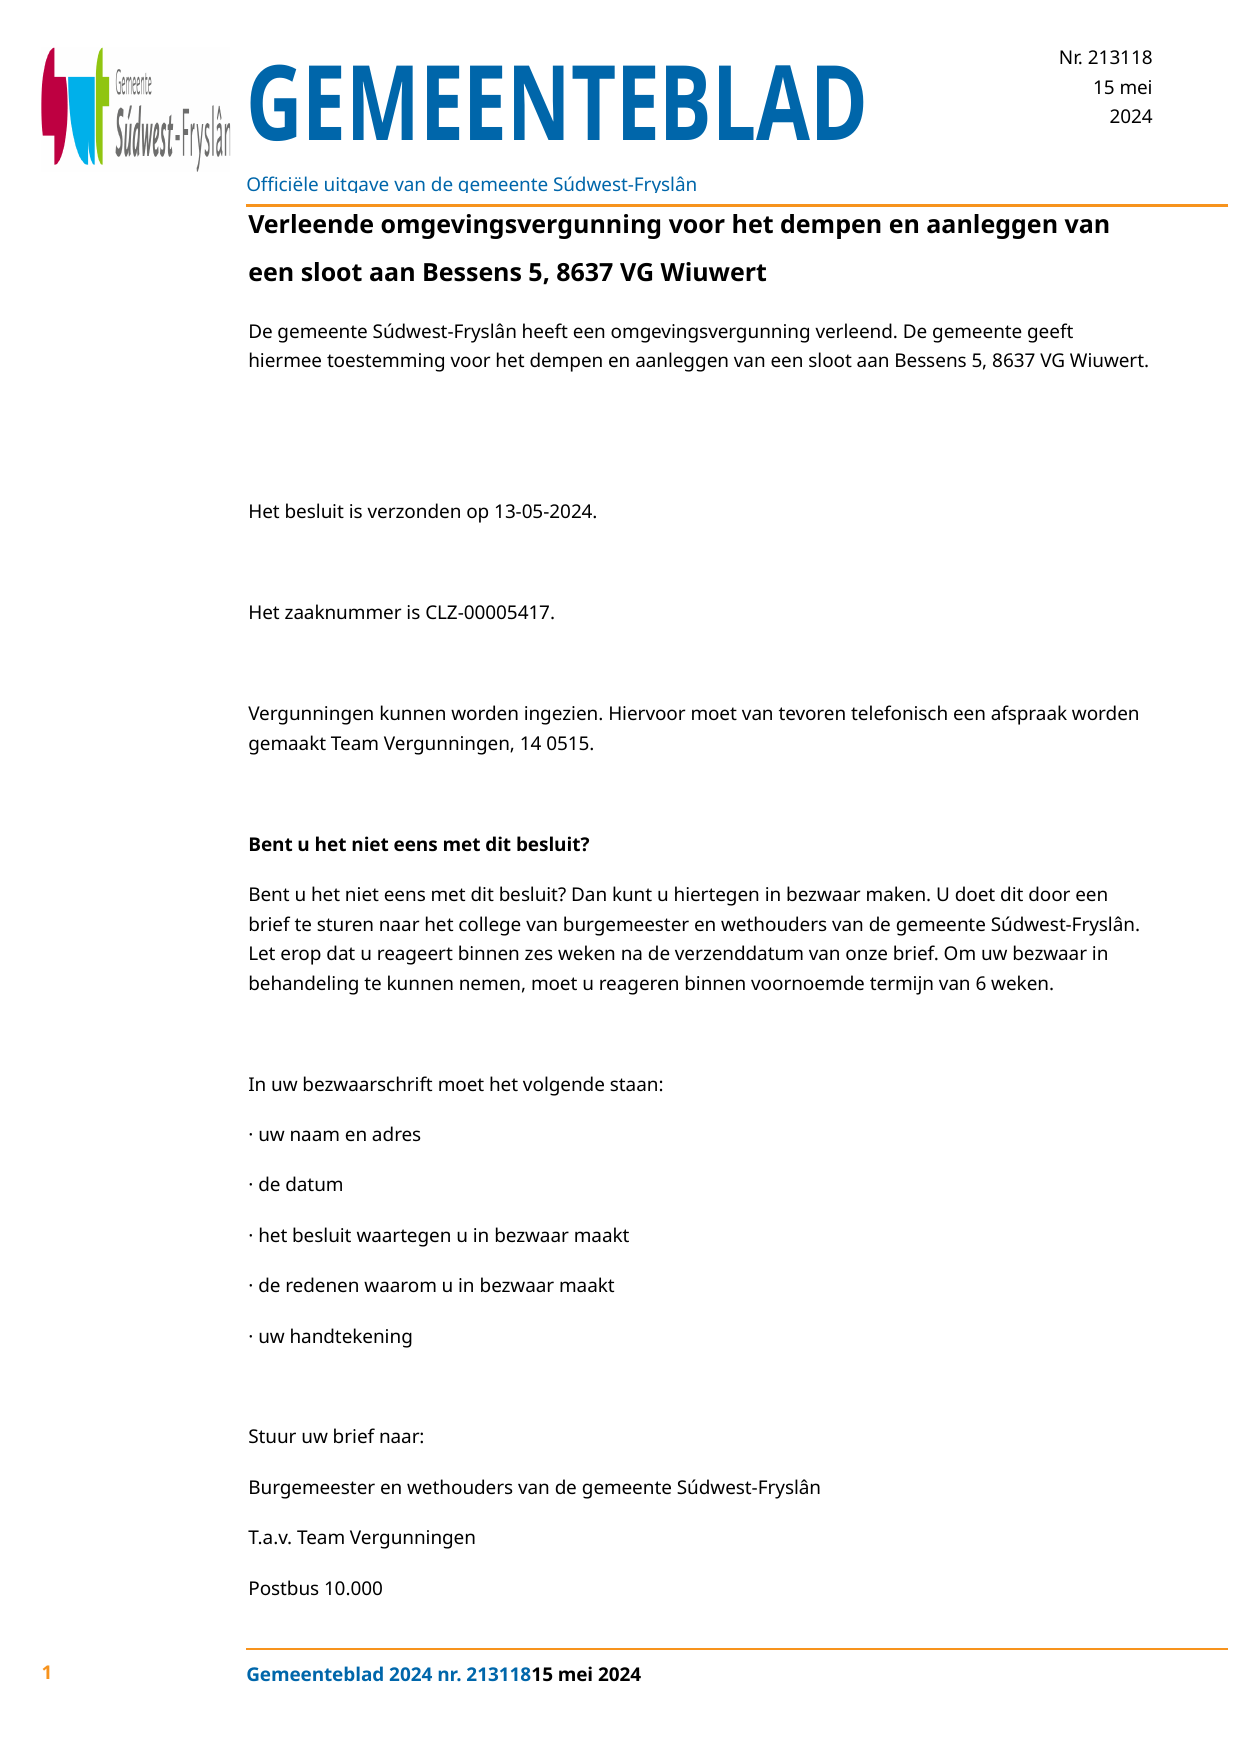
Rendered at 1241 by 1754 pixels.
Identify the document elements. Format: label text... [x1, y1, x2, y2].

picture [41, 47, 231, 172]
text · uw handtekening [248, 1323, 1152, 1349]
text T.a.v. Team Vergunningen [248, 1524, 1152, 1550]
text Verleende omgevingsvergunning voor het dempen en aanleggen van een sloot aan Bessens 5, 8637 VG Wiuwert [248, 207, 1152, 288]
text · de redenen waarom u in bezwaar maakt [248, 1272, 1152, 1298]
text · het besluit waartegen u in bezwaar maakt [248, 1222, 1152, 1248]
text Het besluit is verzonden op 13-05-2024. [248, 499, 1152, 524]
text Vergunningen kunnen worden ingezien. Hiervoor moet van tevoren telefonisch een afspraak worden gemaakt Team Vergunningen, 14 0515. [248, 700, 1152, 756]
text Stuur uw brief naar: [248, 1424, 1152, 1449]
text · uw naam en adres [248, 1121, 1152, 1147]
text · de datum [248, 1172, 1152, 1197]
text Burgemeester en wethouders van de gemeente Súdwest-Fryslân [248, 1474, 1152, 1500]
text Bent u het niet eens met dit besluit? [248, 831, 1152, 857]
text In uw bezwaarschrift moet het volgende staan: [248, 1071, 1152, 1097]
text De gemeente Súdwest-Fryslân heeft een omgevingsvergunning verleend. De gemeente geeft hiermee toestemming voor het dempen en aanleggen van een sloot aan Bessens 5, 8637 VG Wiuwert. [248, 318, 1152, 373]
text Het zaaknummer is CLZ-00005417. [248, 599, 1152, 625]
text Bent u het niet eens met dit besluit? Dan kunt u hiertegen in bezwaar maken. U doet dit door een brief te sturen naar het college van burgemeester en wethouders van de gemeente Súdwest-Fryslân. Let erop dat u reageert binnen zes weken na de verzenddatum van onze brief. Om uw bezwaar in behandeling te kunnen nemen, moet u reageren binnen voornoemde termijn van 6 weken. [248, 881, 1152, 996]
text Postbus 10.000 [248, 1575, 1152, 1601]
